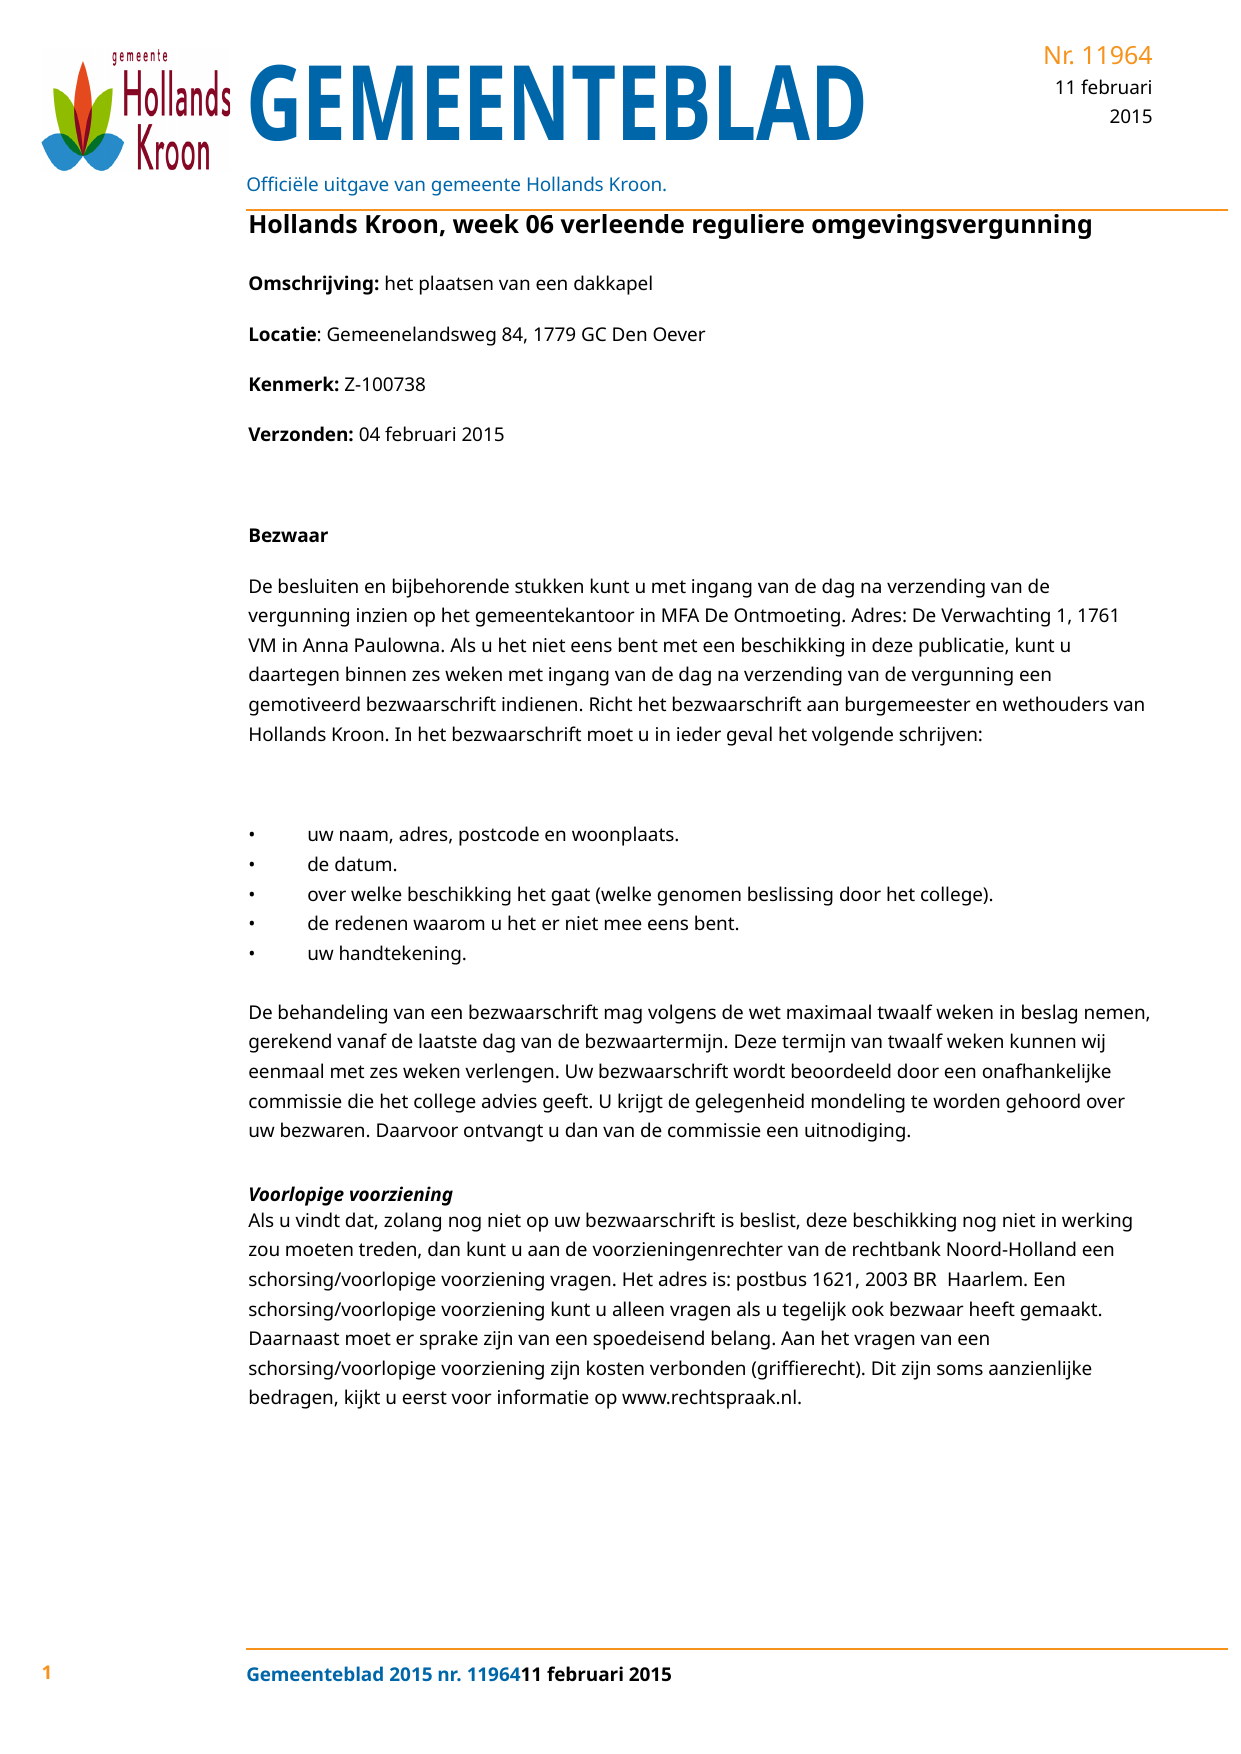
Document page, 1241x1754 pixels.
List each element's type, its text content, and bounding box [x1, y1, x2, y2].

list over welke beschikking het gaat (welke genomen beslissing door het college). [248, 881, 1152, 906]
text Kenmerk: Z-100738 [248, 371, 1152, 397]
text Verzonden: 04 februari 2015 [248, 422, 1152, 447]
picture [41, 47, 231, 172]
text Hollands Kroon, week 06 verleende reguliere omgevingsvergunning [248, 211, 1152, 241]
text Als u vindt dat, zolang nog niet op uw bezwaarschrift is beslist, deze beschikking nog niet in werking zou moeten treden, dan kunt u aan de voorzieningenrechter van de rechtbank Noord-Holland een schorsing/voorlopige voorziening vragen. Het adres is: postbus 1621, 2003 BR Haarlem. Een schorsing/voorlopige voorziening kunt u alleen vragen als u tegelijk ook bezwaar heeft gemaakt. Daarnaast moet er sprake zijn van een spoedeisend belang. Aan het vragen van een schorsing/voorlopige voorziening zijn kosten verbonden (griffierecht). Dit zijn soms aanzienlijke bedragen, kijkt u eerst voor informatie op www.rechtspraak.nl. [248, 1207, 1152, 1410]
text Voorlopige voorziening [248, 1181, 1152, 1207]
text Locatie: Gemeenelandsweg 84, 1779 GC Den Oever [248, 321, 1152, 346]
list de redenen waarom u het er niet mee eens bent. [248, 910, 1152, 936]
list uw naam, adres, postcode en woonplaats. [248, 822, 1152, 847]
text Bezwaar [248, 522, 1152, 548]
text Omschrijving: het plaatsen van een dakkapel [248, 270, 1152, 296]
list uw handtekening. [248, 940, 1152, 966]
list de datum. [248, 851, 1152, 877]
text De behandeling van een bezwaarschrift mag volgens de wet maximaal twaalf weken in beslag nemen, gerekend vanaf de laatste dag van de bezwaartermijn. Deze termijn van twaalf weken kunnen wij eenmaal met zes weken verlengen. Uw bezwaarschrift wordt beoordeeld door een onafhankelijke commissie die het college advies geeft. U krijgt de gelegenheid mondeling te worden gehoord over uw bezwaren. Daarvoor ontvangt u dan van de commissie een uitnodiging. [248, 999, 1152, 1143]
text De besluiten en bijbehorende stukken kunt u met ingang van de dag na verzending van de vergunning inzien op het gemeentekantoor in MFA De Ontmoeting. Adres: De Verwachting 1, 1761 VM in Anna Paulowna. Als u het niet eens bent met een beschikking in deze publicatie, kunt u daartegen binnen zes weken met ingang van de dag na verzending van de vergunning een gemotiveerd bezwaarschrift indienen. Richt het bezwaarschrift aan burgemeester en wethouders van Hollands Kroon. In het bezwaarschrift moet u in ieder geval het volgende schrijven: [248, 573, 1152, 746]
